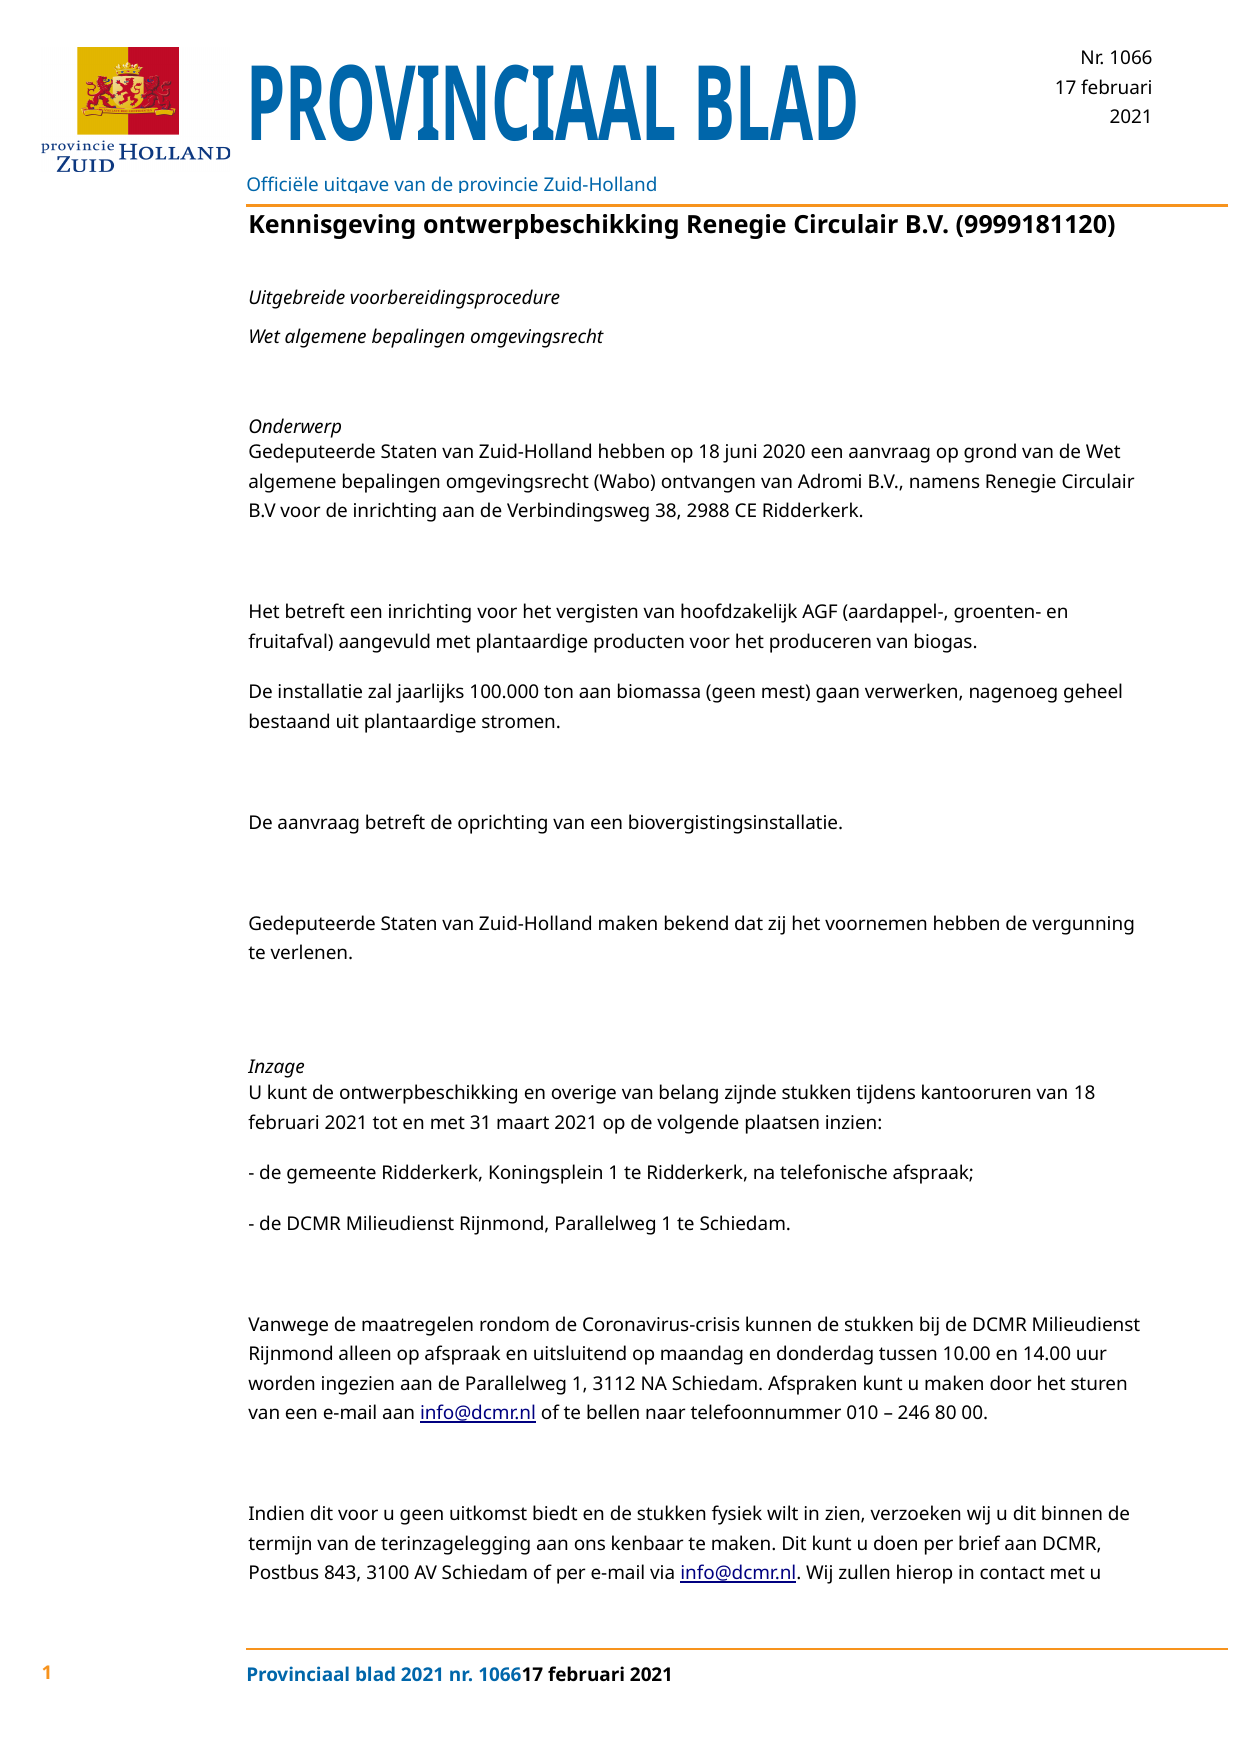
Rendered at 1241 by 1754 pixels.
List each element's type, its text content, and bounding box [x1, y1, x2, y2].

text Inzage [248, 1054, 1152, 1079]
text U kunt de ontwerpbeschikking en overige van belang zijnde stukken tijdens kantooruren van 18 februari 2021 tot en met 31 maart 2021 op de volgende plaatsen inzien: [248, 1079, 1152, 1135]
text De aanvraag betreft de oprichting van een biovergistingsinstallatie. [248, 809, 1152, 835]
text Vanwege de maatregelen rondom de Coronavirus-crisis kunnen de stukken bij de DCMR Milieudienst Rijnmond alleen op afspraak en uitsluitend op maandag en donderdag tussen 10.00 en 14.00 uur worden ingezien aan de Parallelweg 1, 3112 NA Schiedam. Afspraken kunt u maken door het sturen van een e-mail aan info@dcmr.nl of te bellen naar telefoonnummer 010 – 246 80 00. [248, 1311, 1152, 1425]
text Uitgebreide voorbereidingsprocedure [248, 284, 1152, 309]
text Gedeputeerde Staten van Zuid-Holland hebben op 18 juni 2020 een aanvraag op grond van de Wet algemene bepalingen omgevingsrecht (Wabo) ontvangen van Adromi B.V., namens Renegie Circulair B.V voor de inrichting aan de Verbindingsweg 38, 2988 CE Ridderkerk. [248, 438, 1152, 523]
text De installatie zal jaarlijks 100.000 ton aan biomassa (geen mest) gaan verwerken, nagenoeg geheel bestaand uit plantaardige stromen. [248, 678, 1152, 734]
text Wet algemene bepalingen omgevingsrecht [248, 323, 1152, 349]
text Het betreft een inrichting voor het vergisten van hoofdzakelijk AGF (aardappel-, groenten- en fruitafval) aangevuld met plantaardige producten voor het produceren van biogas. [248, 598, 1152, 654]
text Onderwerp [248, 413, 1152, 438]
text Kennisgeving ontwerpbeschikking Renegie Circulair B.V. (9999181120) [248, 207, 1152, 241]
text - de gemeente Ridderkerk, Koningsplein 1 te Ridderkerk, na telefonische afspraak; [248, 1159, 1152, 1185]
picture [41, 47, 231, 172]
text Indien dit voor u geen uitkomst biedt en de stukken fysiek wilt in zien, verzoeken wij u dit binnen de termijn van de terinzagelegging aan ons kenbaar te maken. Dit kunt u doen per brief aan DCMR, Postbus 843, 3100 AV Schiedam of per e-mail via info@dcmr.nl. Wij zullen hierop in contact met u [248, 1500, 1152, 1585]
text - de DCMR Milieudienst Rijnmond, Parallelweg 1 te Schiedam. [248, 1210, 1152, 1236]
text Gedeputeerde Staten van Zuid-Holland maken bekend dat zij het voornemen hebben de vergunning te verlenen. [248, 910, 1152, 965]
